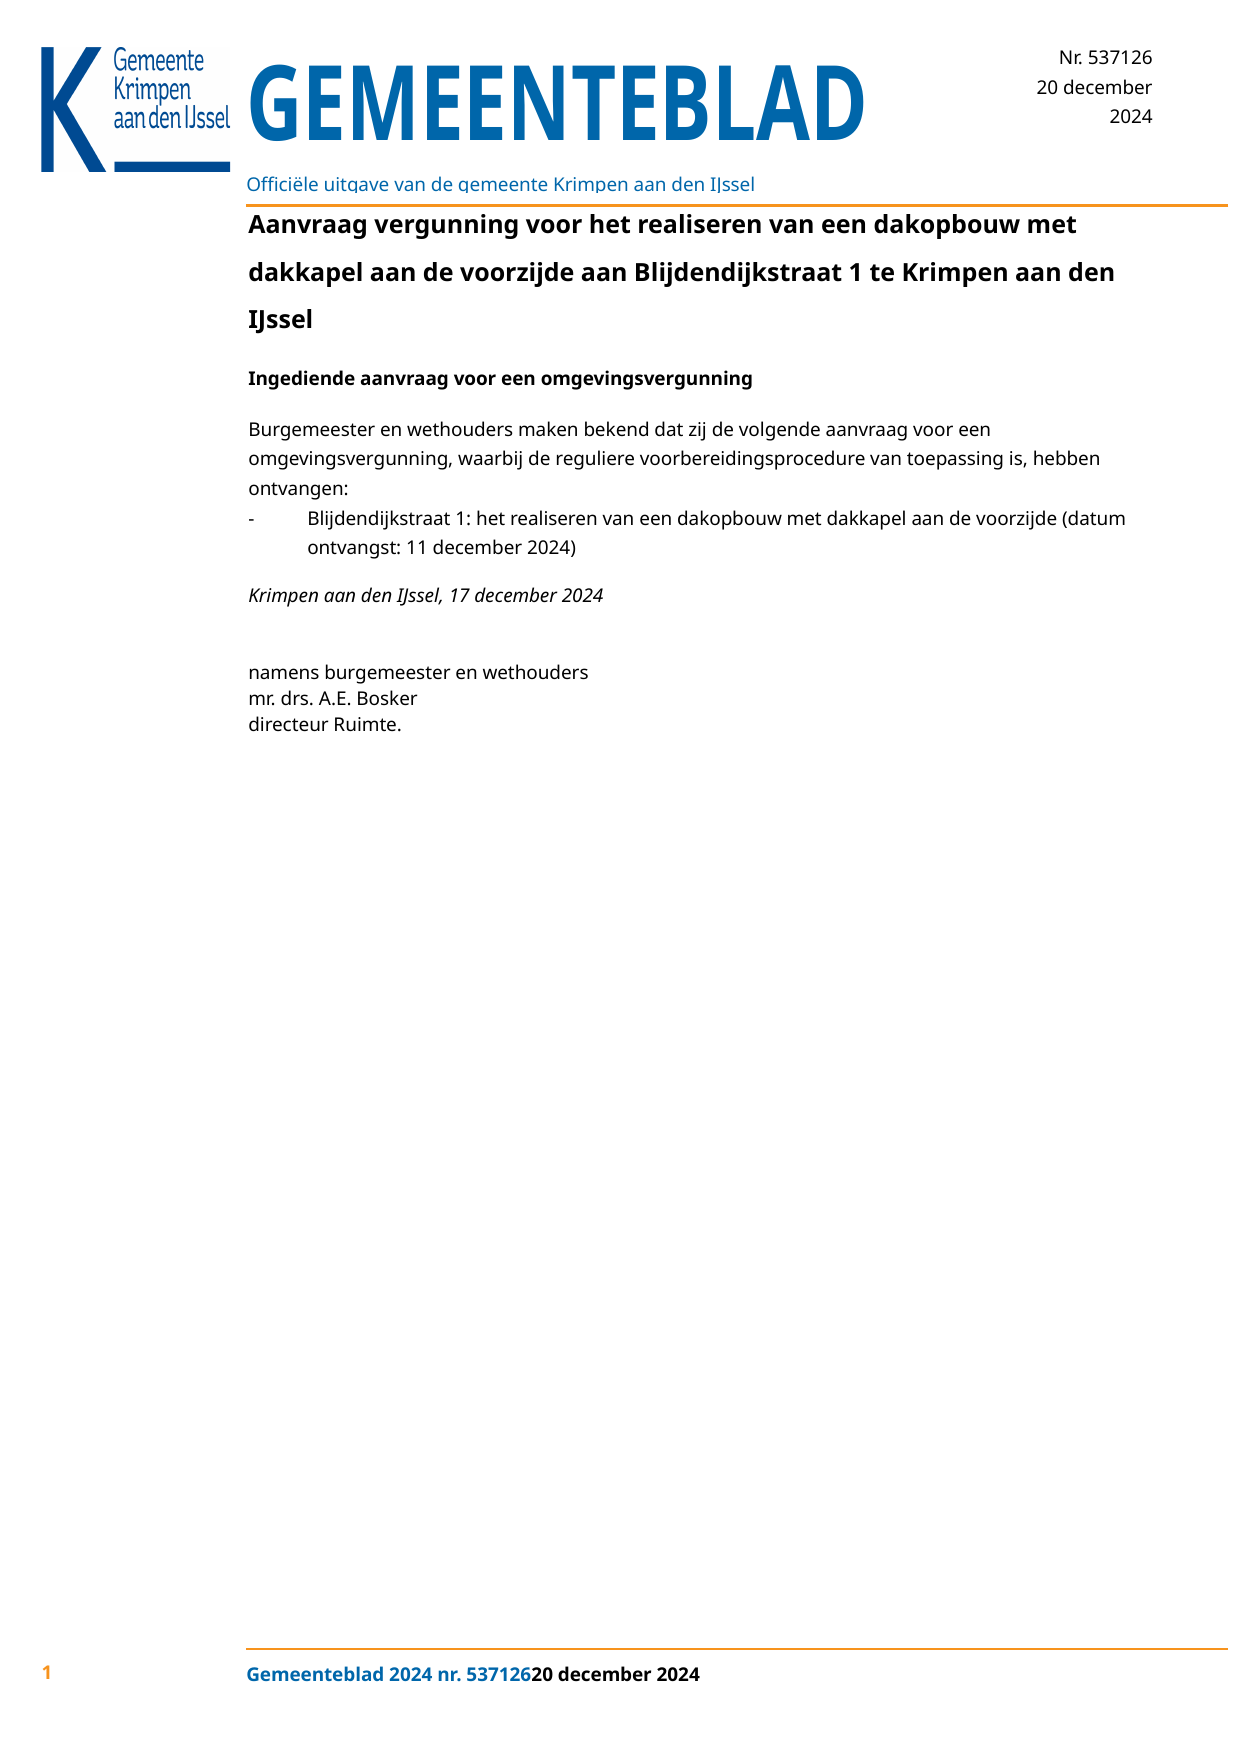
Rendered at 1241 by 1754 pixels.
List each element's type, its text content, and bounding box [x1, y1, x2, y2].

text directeur Ruimte. [248, 711, 1152, 736]
text Aanvraag vergunning voor het realiseren van een dakopbouw met dakkapel aan de voorzijde aan Blijdendijkstraat 1 te Krimpen aan den IJssel [248, 207, 1152, 336]
text Krimpen aan den IJssel, 17 december 2024 [248, 582, 1152, 608]
text mr. drs. A.E. Bosker [248, 685, 1152, 711]
text Ingediende aanvraag voor een omgevingsvergunning [248, 366, 1152, 391]
picture [41, 47, 231, 172]
list Blijdendijkstraat 1: het realiseren van een dakopbouw met dakkapel aan de voorzijde (datum ontvangst: 11 december 2024) [248, 505, 1152, 560]
text Burgemeester en wethouders maken bekend dat zij de volgende aanvraag voor een omgevingsvergunning, waarbij de reguliere voorbereidingsprocedure van toepassing is, hebben ontvangen: [248, 416, 1152, 501]
text namens burgemeester en wethouders [248, 659, 1152, 685]
